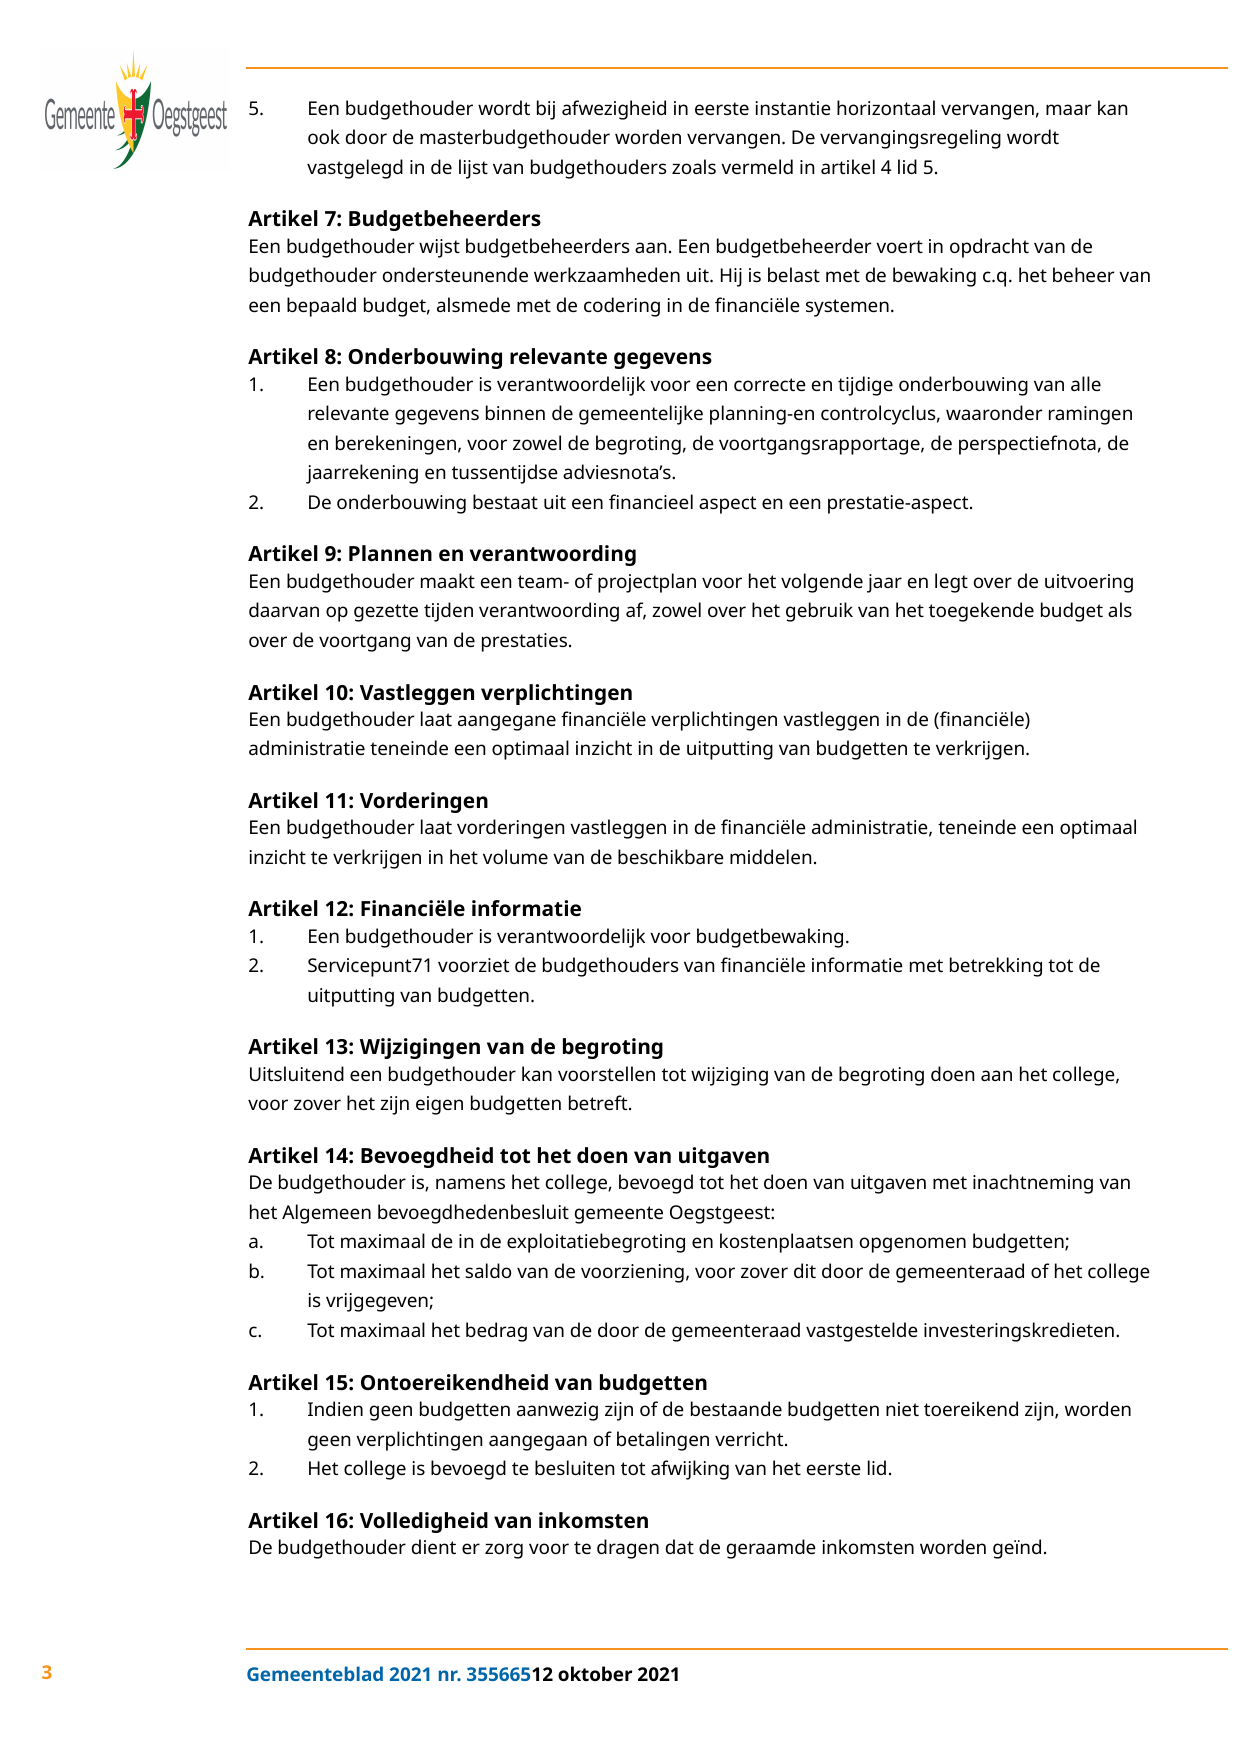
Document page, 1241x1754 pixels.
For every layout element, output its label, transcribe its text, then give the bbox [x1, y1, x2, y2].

text De budgethouder dient er zorg voor te dragen dat de geraamde inkomsten worden geïnd. [248, 1534, 1152, 1560]
list Tot maximaal het bedrag van de door de gemeenteraad vastgestelde investeringskredieten. [248, 1317, 1152, 1343]
list Een budgethouder is verantwoordelijk voor een correcte en tijdige onderbouwing van alle relevante gegevens binnen de gemeentelijke planning-en controlcyclus, waaronder ramingen en berekeningen, voor zowel de begroting, de voortgangsrapportage, de perspectiefnota, de jaarrekening en tussentijdse adviesnota’s. [248, 371, 1152, 485]
text Artikel 16: Volledigheid van inkomsten [248, 1506, 1152, 1534]
text Artikel 10: Vastleggen verplichtingen [248, 678, 1152, 706]
text Artikel 9: Plannen en verantwoording [248, 539, 1152, 568]
list Indien geen budgetten aanwezig zijn of de bestaande budgetten niet toereikend zijn, worden geen verplichtingen aangegaan of betalingen verricht. [248, 1396, 1152, 1451]
text Een budgethouder wijst budgetbeheerders aan. Een budgetbeheerder voert in opdracht van de budgethouder ondersteunende werkzaamheden uit. Hij is belast met de bewaking c.q. het beheer van een bepaald budget, alsmede met de codering in de financiële systemen. [248, 233, 1152, 318]
text Artikel 11: Vorderingen [248, 786, 1152, 814]
text Een budgethouder laat vorderingen vastleggen in de financiële administratie, teneinde een optimaal inzicht te verkrijgen in het volume van de beschikbare middelen. [248, 814, 1152, 870]
text Artikel 15: Ontoereikendheid van budgetten [248, 1368, 1152, 1396]
text Een budgethouder laat aangegane financiële verplichtingen vastleggen in de (financiële) administratie teneinde een optimaal inzicht in de uitputting van budgetten te verkrijgen. [248, 706, 1152, 761]
list Een budgethouder wordt bij afwezigheid in eerste instantie horizontaal vervangen, maar kan ook door de masterbudgethouder worden vervangen. De vervangingsregeling wordt vastgelegd in de lijst van budgethouders zoals vermeld in artikel 4 lid 5. [248, 95, 1152, 180]
text Een budgethouder maakt een team- of projectplan voor het volgende jaar en legt over de uitvoering daarvan op gezette tijden verantwoording af, zowel over het gebruik van het toegekende budget als over de voortgang van de prestaties. [248, 568, 1152, 653]
text Artikel 7: Budgetbeheerders [248, 204, 1152, 233]
text Artikel 12: Financiële informatie [248, 894, 1152, 923]
list Tot maximaal het saldo van de voorziening, voor zover dit door de gemeenteraad of het college is vrijgegeven; [248, 1258, 1152, 1313]
list Het college is bevoegd te besluiten tot afwijking van het eerste lid. [248, 1455, 1152, 1481]
list Servicepunt71 voorziet de budgethouders van financiële informatie met betrekking tot de uitputting van budgetten. [248, 952, 1152, 1008]
list Tot maximaal de in de exploitatiebegroting en kostenplaatsen opgenomen budgetten; [248, 1228, 1152, 1254]
picture [41, 47, 231, 172]
text Artikel 8: Onderbouwing relevante gegevens [248, 342, 1152, 371]
text Uitsluitend een budgethouder kan voorstellen tot wijziging van de begroting doen aan het college, voor zover het zijn eigen budgetten betreft. [248, 1061, 1152, 1116]
list De onderbouwing bestaat uit een financieel aspect en een prestatie-aspect. [248, 489, 1152, 515]
list Een budgethouder is verantwoordelijk voor budgetbewaking. [248, 923, 1152, 949]
text De budgethouder is, namens het college, bevoegd tot het doen van uitgaven met inachtneming van het Algemeen bevoegdhedenbesluit gemeente Oegstgeest: [248, 1169, 1152, 1225]
text Artikel 13: Wijzigingen van de begroting [248, 1032, 1152, 1061]
text Artikel 14: Bevoegdheid tot het doen van uitgaven [248, 1141, 1152, 1169]
